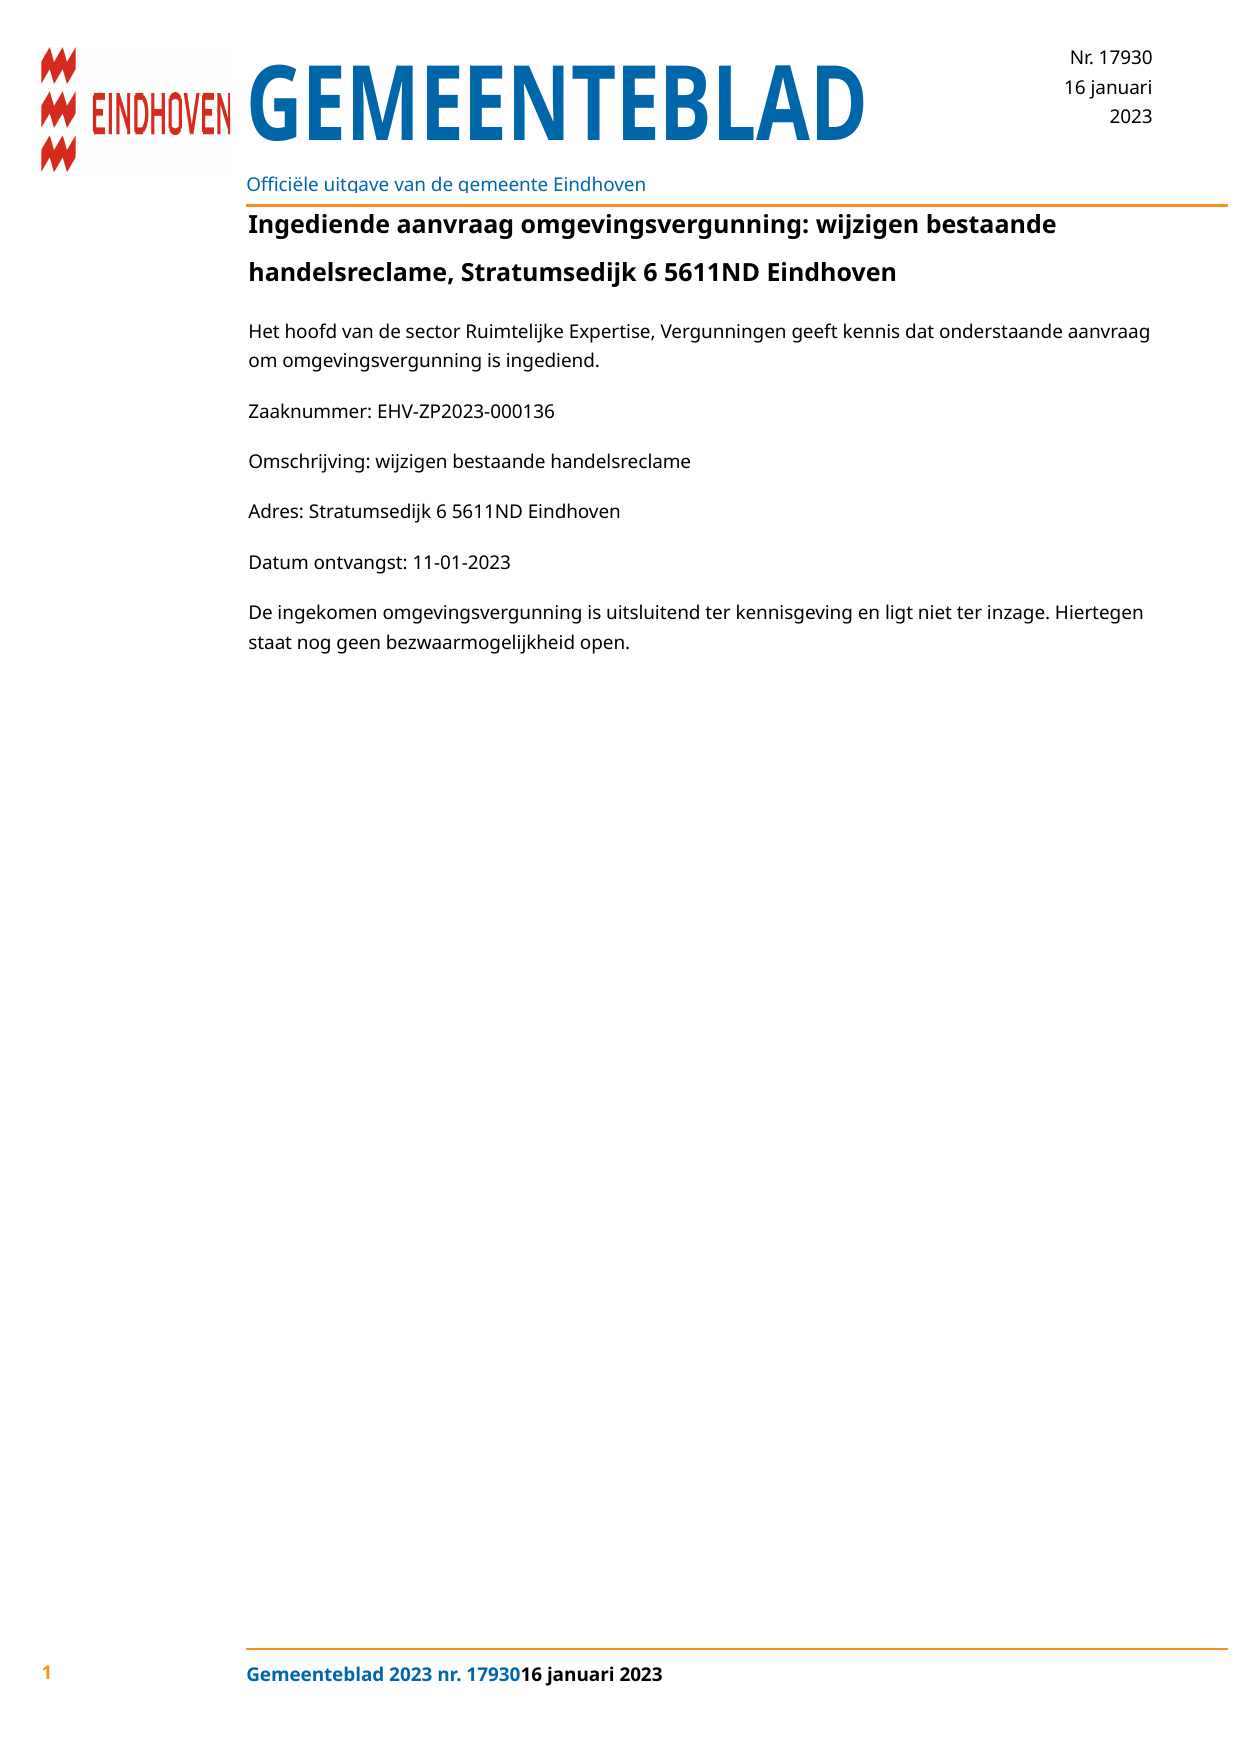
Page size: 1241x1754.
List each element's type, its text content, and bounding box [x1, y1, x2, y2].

text Omschrijving: wijzigen bestaande handelsreclame [248, 448, 1152, 474]
text Zaaknummer: EHV-ZP2023-000136 [248, 398, 1152, 424]
text Het hoofd van de sector Ruimtelijke Expertise, Vergunningen geeft kennis dat onderstaande aanvraag om omgevingsvergunning is ingediend. [248, 318, 1152, 373]
text Datum ontvangst: 11-01-2023 [248, 549, 1152, 575]
text Adres: Stratumsedijk 6 5611ND Eindhoven [248, 499, 1152, 524]
text De ingekomen omgevingsvergunning is uitsluitend ter kennisgeving en ligt niet ter inzage. Hiertegen staat nog geen bezwaarmogelijkheid open. [248, 599, 1152, 655]
picture [41, 47, 231, 172]
text Ingediende aanvraag omgevingsvergunning: wijzigen bestaande handelsreclame, Stratumsedijk 6 5611ND Eindhoven [248, 207, 1152, 288]
